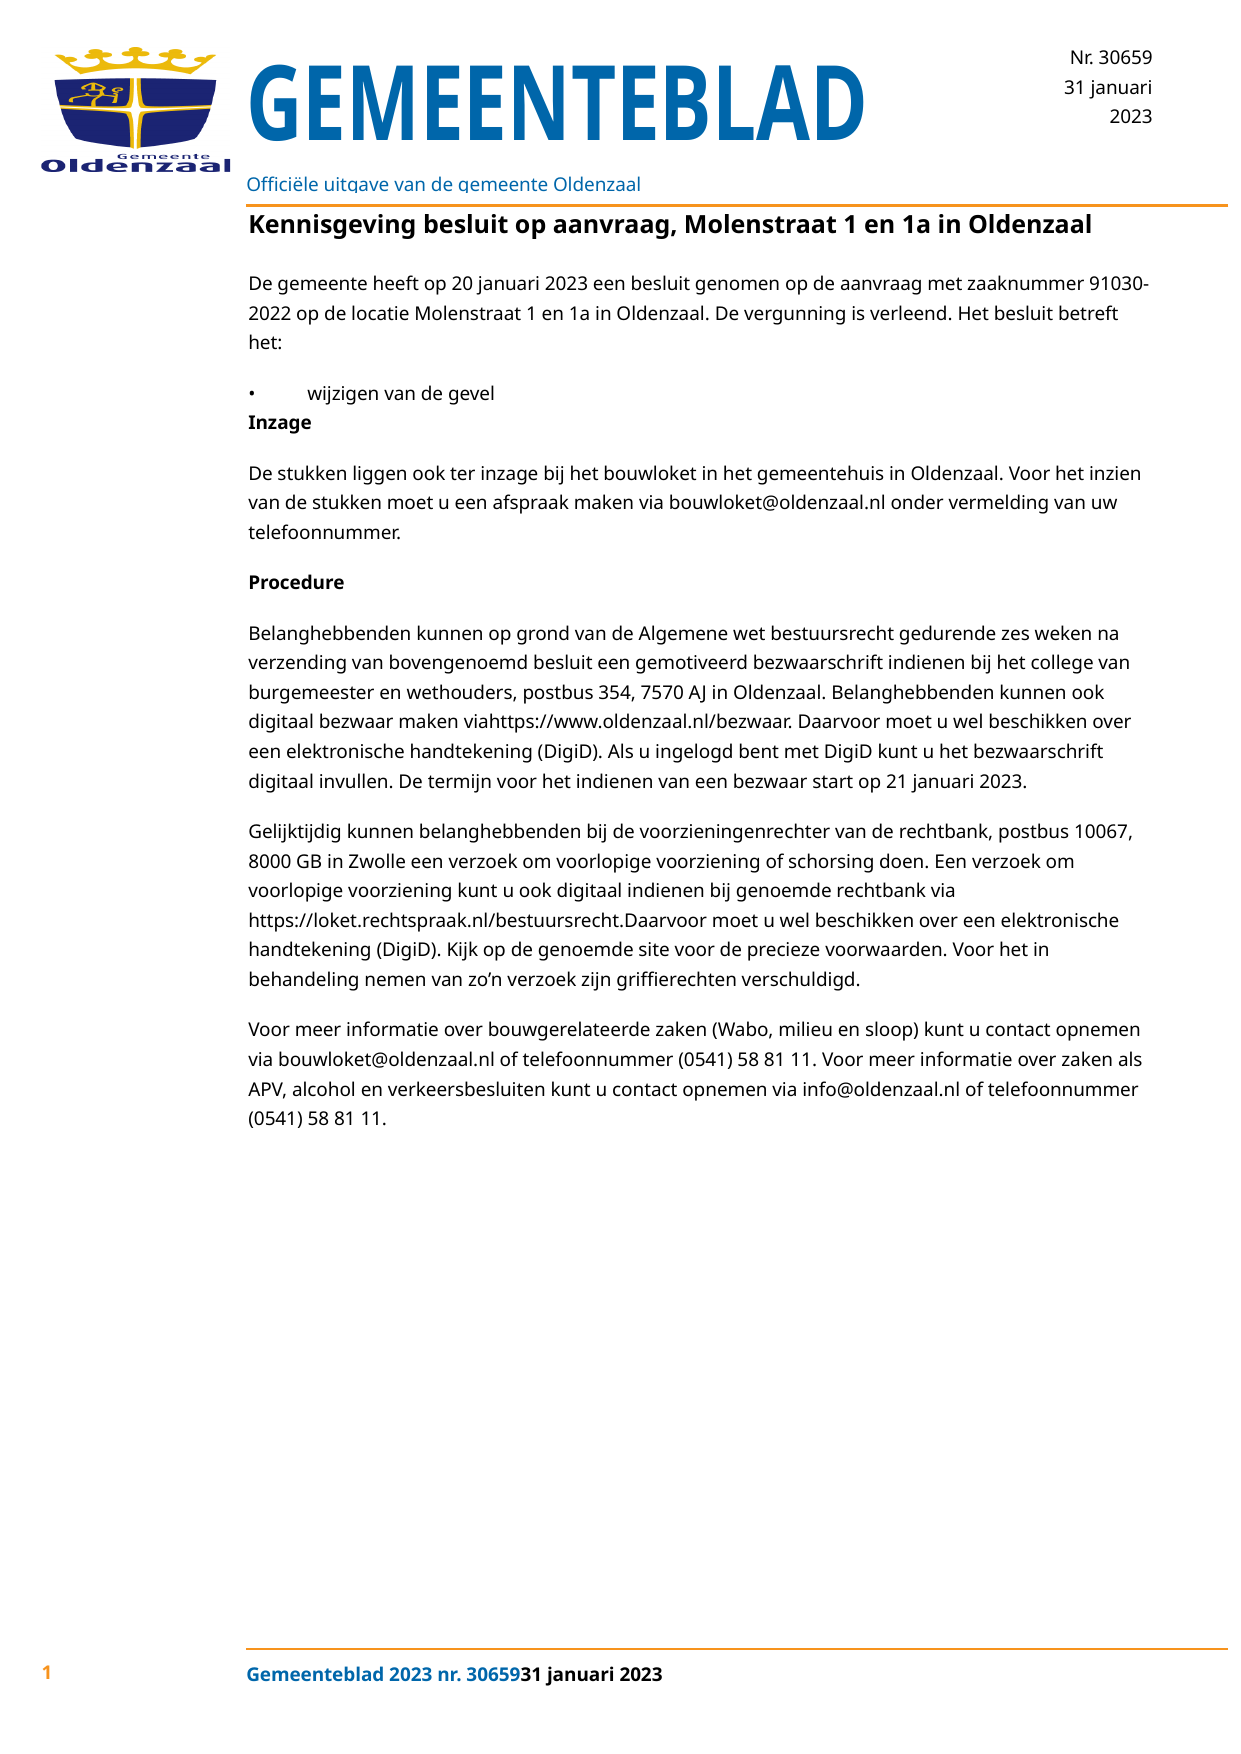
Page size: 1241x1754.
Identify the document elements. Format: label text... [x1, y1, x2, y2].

list wijzigen van de gevel [248, 380, 1152, 406]
text De stukken liggen ook ter inzage bij het bouwloket in het gemeentehuis in Oldenzaal. Voor het inzien van de stukken moet u een afspraak maken via bouwloket@oldenzaal.nl onder vermelding van uw telefoonnummer. [248, 460, 1152, 545]
text Kennisgeving besluit op aanvraag, Molenstraat 1 en 1a in Oldenzaal [248, 207, 1152, 241]
picture [41, 47, 231, 172]
text Belanghebbenden kunnen op grond van de Algemene wet bestuursrecht gedurende zes weken na verzending van bovengenoemd besluit een gemotiveerd bezwaarschrift indienen bij het college van burgemeester en wethouders, postbus 354, 7570 AJ in Oldenzaal. Belanghebbenden kunnen ook digitaal bezwaar maken viahttps://www.oldenzaal.nl/bezwaar. Daarvoor moet u wel beschikken over een elektronische handtekening (DigiD). Als u ingelogd bent met DigiD kunt u het bezwaarschrift digitaal invullen. De termijn voor het indienen van een bezwaar start op 21 januari 2023. [248, 620, 1152, 793]
text Procedure [248, 569, 1152, 595]
text De gemeente heeft op 20 januari 2023 een besluit genomen op de aanvraag met zaaknummer 91030-2022 op de locatie Molenstraat 1 en 1a in Oldenzaal. De vergunning is verleend. Het besluit betreft het: [248, 270, 1152, 355]
text Gelijktijdig kunnen belanghebbenden bij de voorzieningenrechter van de rechtbank, postbus 10067, 8000 GB in Zwolle een verzoek om voorlopige voorziening of schorsing doen. Een verzoek om voorlopige voorziening kunt u ook digitaal indienen bij genoemde rechtbank via https://loket.rechtspraak.nl/bestuursrecht.Daarvoor moet u wel beschikken over een elektronische handtekening (DigiD). Kijk op de genoemde site voor de precieze voorwaarden. Voor het in behandeling nemen van zo’n verzoek zijn griffierechten verschuldigd. [248, 818, 1152, 992]
text Inzage [248, 409, 1152, 435]
text Voor meer informatie over bouwgerelateerde zaken (Wabo, milieu en sloop) kunt u contact opnemen via bouwloket@oldenzaal.nl of telefoonnummer (0541) 58 81 11. Voor meer informatie over zaken als APV, alcohol en verkeersbesluiten kunt u contact opnemen via info@oldenzaal.nl of telefoonnummer (0541) 58 81 11. [248, 1017, 1152, 1131]
